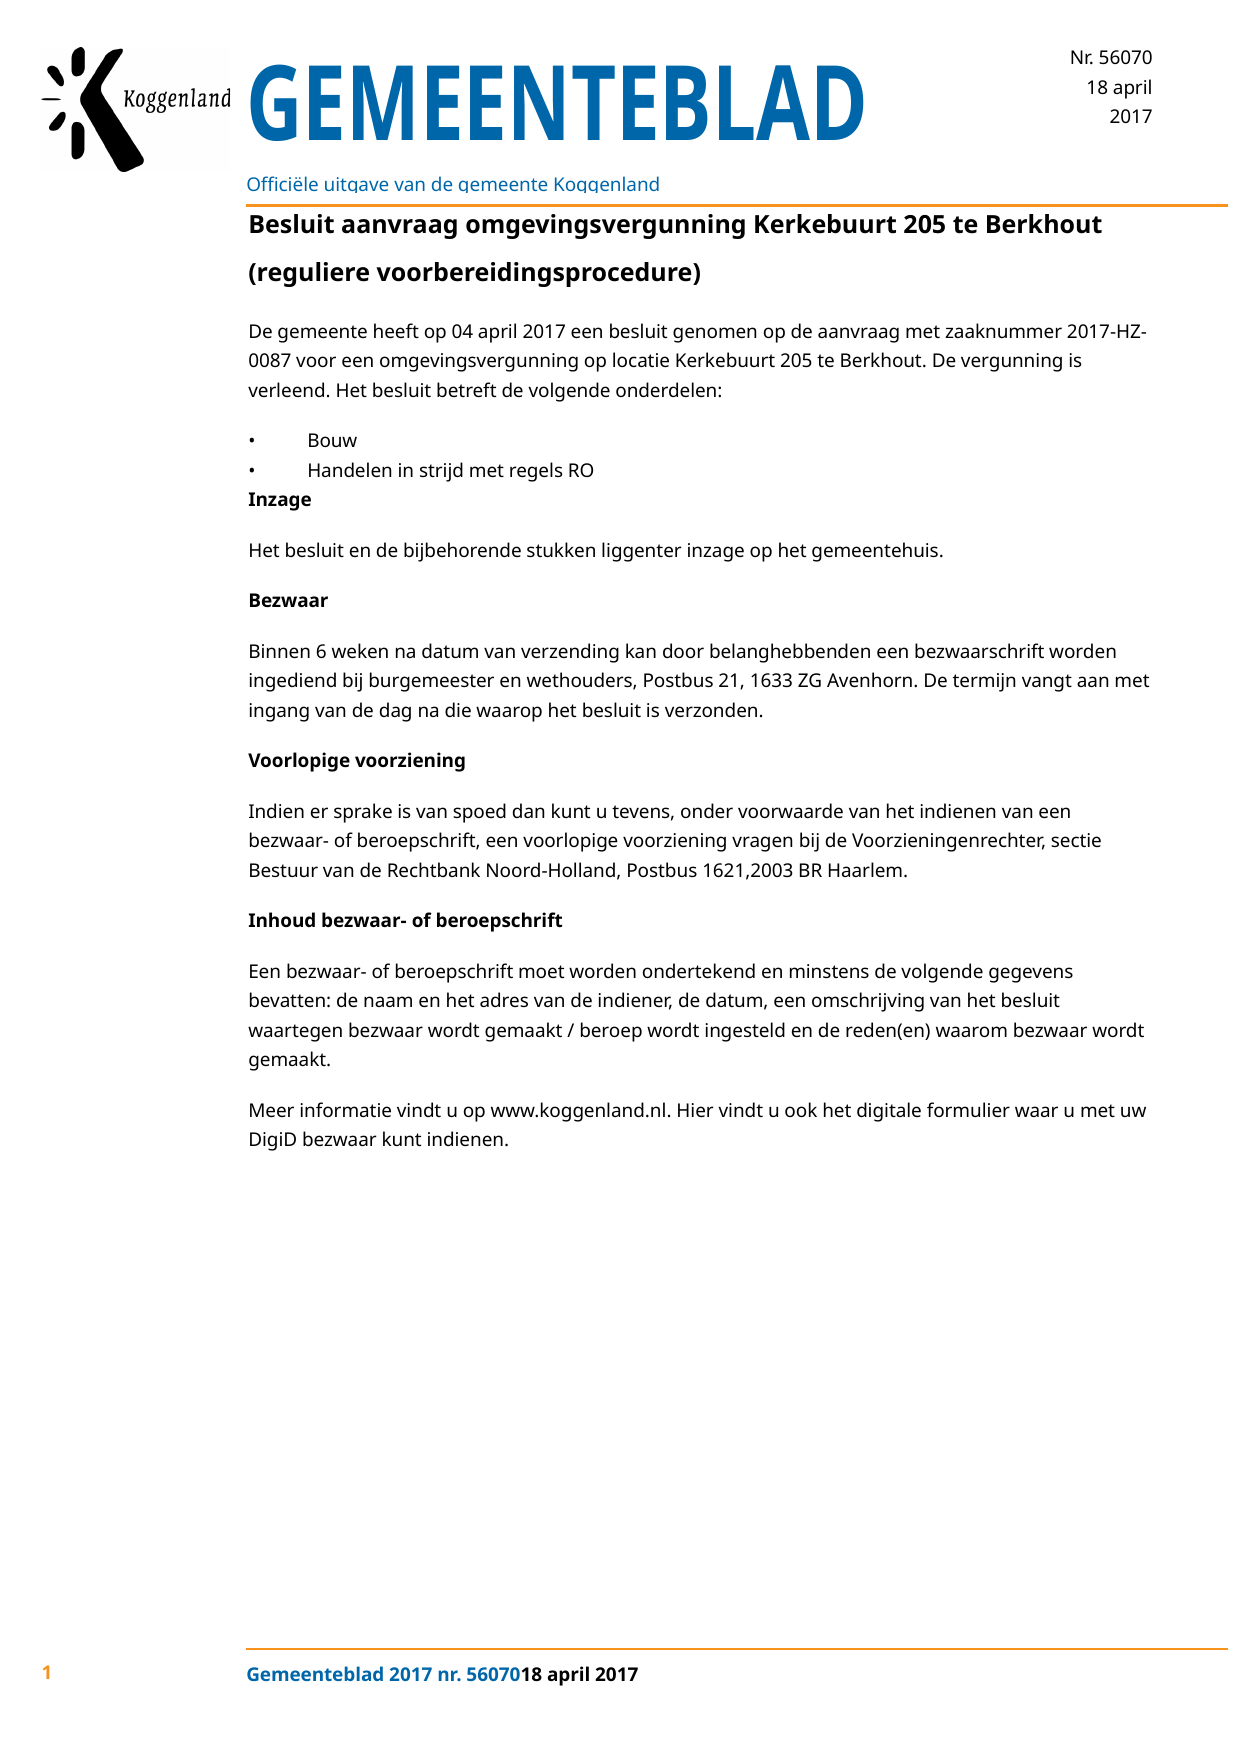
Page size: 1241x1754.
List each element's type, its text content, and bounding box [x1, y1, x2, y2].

text Bezwaar [248, 587, 1152, 613]
text Inzage [248, 487, 1152, 512]
text Indien er sprake is van spoed dan kunt u tevens, onder voorwaarde van het indienen van een bezwaar- of beroepschrift, een voorlopige voorziening vragen bij de Voorzieningenrechter, sectie Bestuur van de Rechtbank Noord-Holland, Postbus 1621,2003 BR Haarlem. [248, 798, 1152, 883]
list Handelen in strijd met regels RO [248, 457, 1152, 483]
text Besluit aanvraag omgevingsvergunning Kerkebuurt 205 te Berkhout (reguliere voorbereidingsprocedure) [248, 207, 1152, 288]
list Bouw [248, 427, 1152, 453]
text Meer informatie vindt u op www.koggenland.nl. Hier vindt u ook het digitale formulier waar u met uw DigiD bezwaar kunt indienen. [248, 1097, 1152, 1152]
text Een bezwaar- of beroepschrift moet worden ondertekend en minstens de volgende gegevens bevatten: de naam en het adres van de indiener, de datum, een omschrijving van het besluit waartegen bezwaar wordt gemaakt / beroep wordt ingesteld en de reden(en) waarom bezwaar wordt gemaakt. [248, 958, 1152, 1072]
text Inhoud bezwaar- of beroepschrift [248, 907, 1152, 933]
text Binnen 6 weken na datum van verzending kan door belanghebbenden een bezwaarschrift worden ingediend bij burgemeester en wethouders, Postbus 21, 1633 ZG Avenhorn. De termijn vangt aan met ingang van de dag na die waarop het besluit is verzonden. [248, 638, 1152, 723]
picture [41, 47, 231, 172]
text Voorlopige voorziening [248, 747, 1152, 773]
text Het besluit en de bijbehorende stukken liggenter inzage op het gemeentehuis. [248, 537, 1152, 563]
text De gemeente heeft op 04 april 2017 een besluit genomen op de aanvraag met zaaknummer 2017-HZ-0087 voor een omgevingsvergunning op locatie Kerkebuurt 205 te Berkhout. De vergunning is verleend. Het besluit betreft de volgende onderdelen: [248, 318, 1152, 403]
